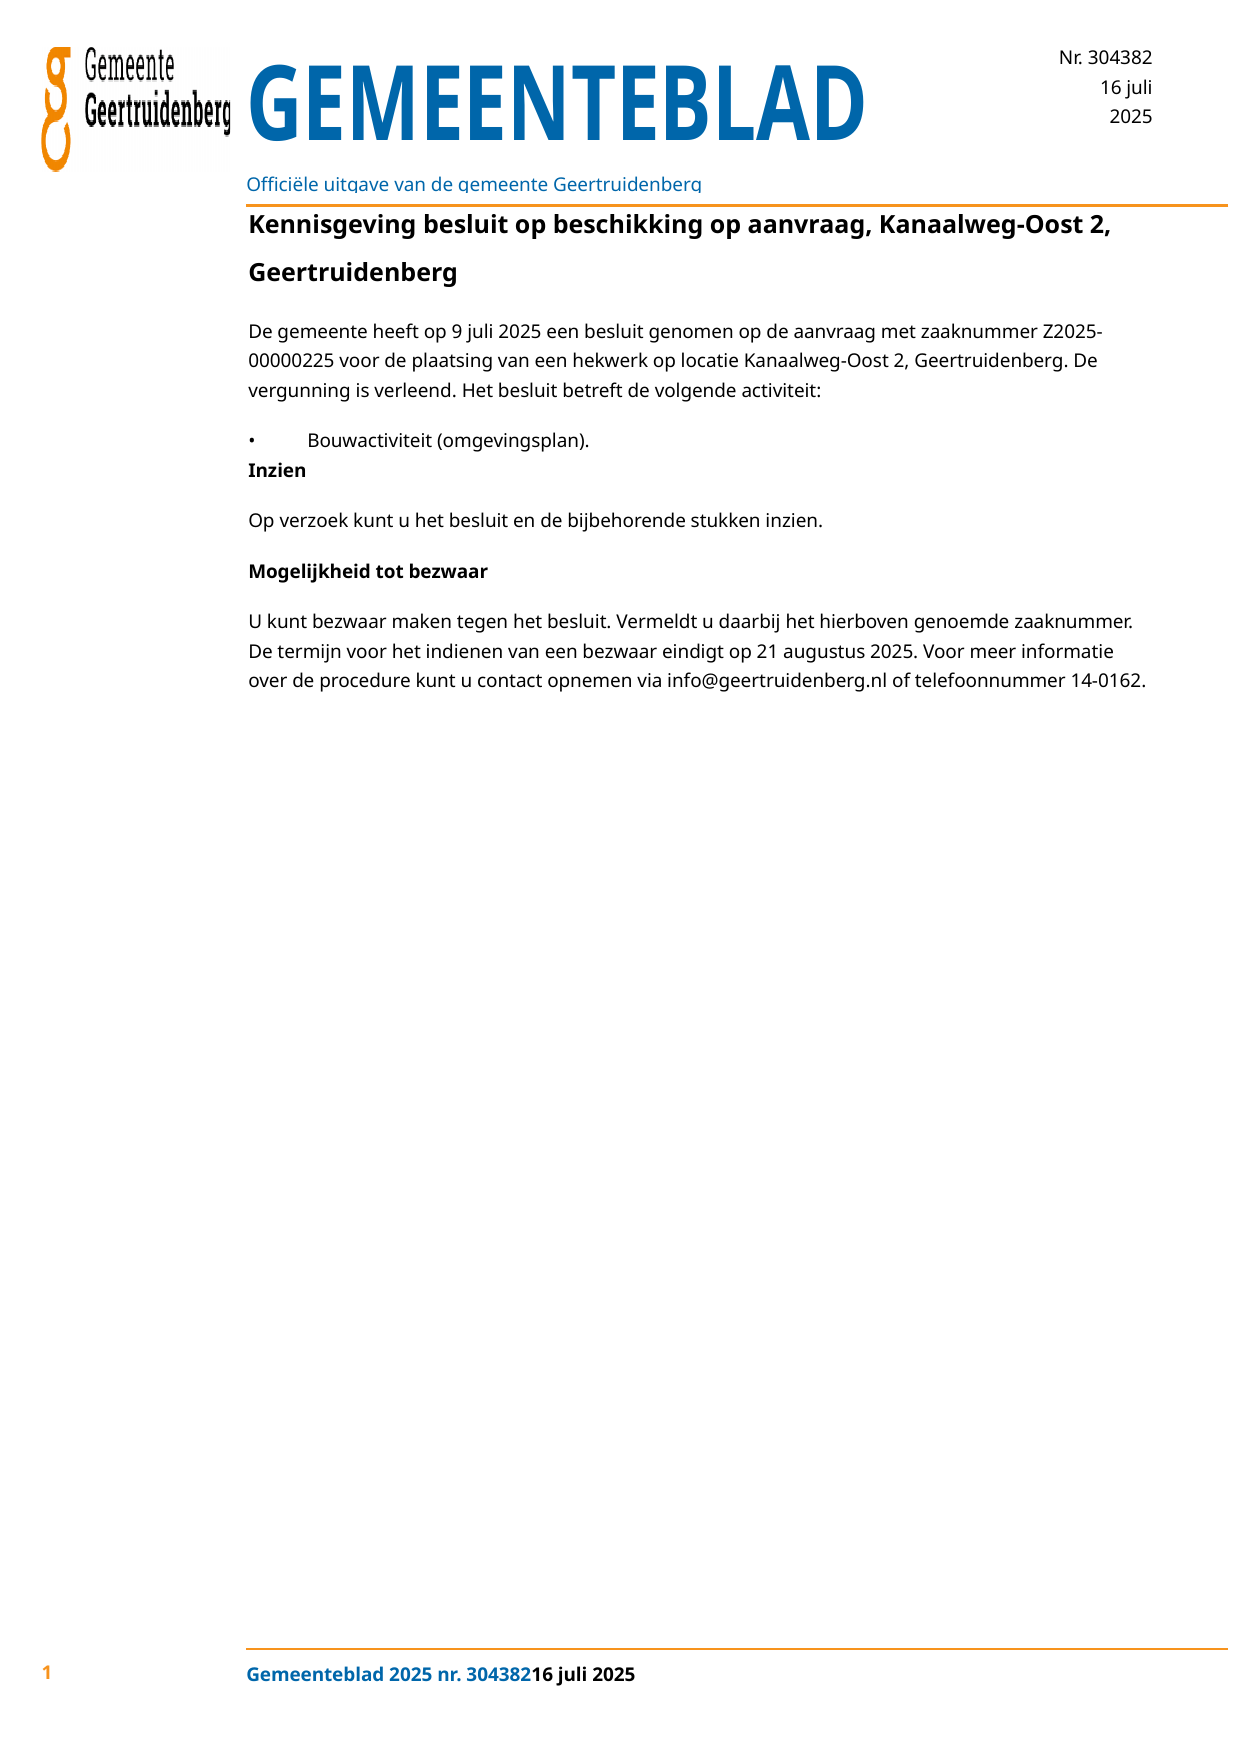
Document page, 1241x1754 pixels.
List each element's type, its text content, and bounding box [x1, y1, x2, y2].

list Bouwactiviteit (omgevingsplan). [248, 427, 1152, 453]
text Mogelijkheid tot bezwaar [248, 558, 1152, 584]
text Inzien [248, 457, 1152, 483]
text Op verzoek kunt u het besluit en de bijbehorende stukken inzien. [248, 507, 1152, 533]
picture [41, 47, 231, 172]
text De gemeente heeft op 9 juli 2025 een besluit genomen op de aanvraag met zaaknummer Z2025-00000225 voor de plaatsing van een hekwerk op locatie Kanaalweg-Oost 2, Geertruidenberg. De vergunning is verleend. Het besluit betreft de volgende activiteit: [248, 318, 1152, 403]
text U kunt bezwaar maken tegen het besluit. Vermeldt u daarbij het hierboven genoemde zaaknummer. De termijn voor het indienen van een bezwaar eindigt op 21 augustus 2025. Voor meer informatie over de procedure kunt u contact opnemen via info@geertruidenberg.nl of telefoonnummer 14-0162. [248, 608, 1152, 693]
text Kennisgeving besluit op beschikking op aanvraag, Kanaalweg-Oost 2, Geertruidenberg [248, 207, 1152, 288]
